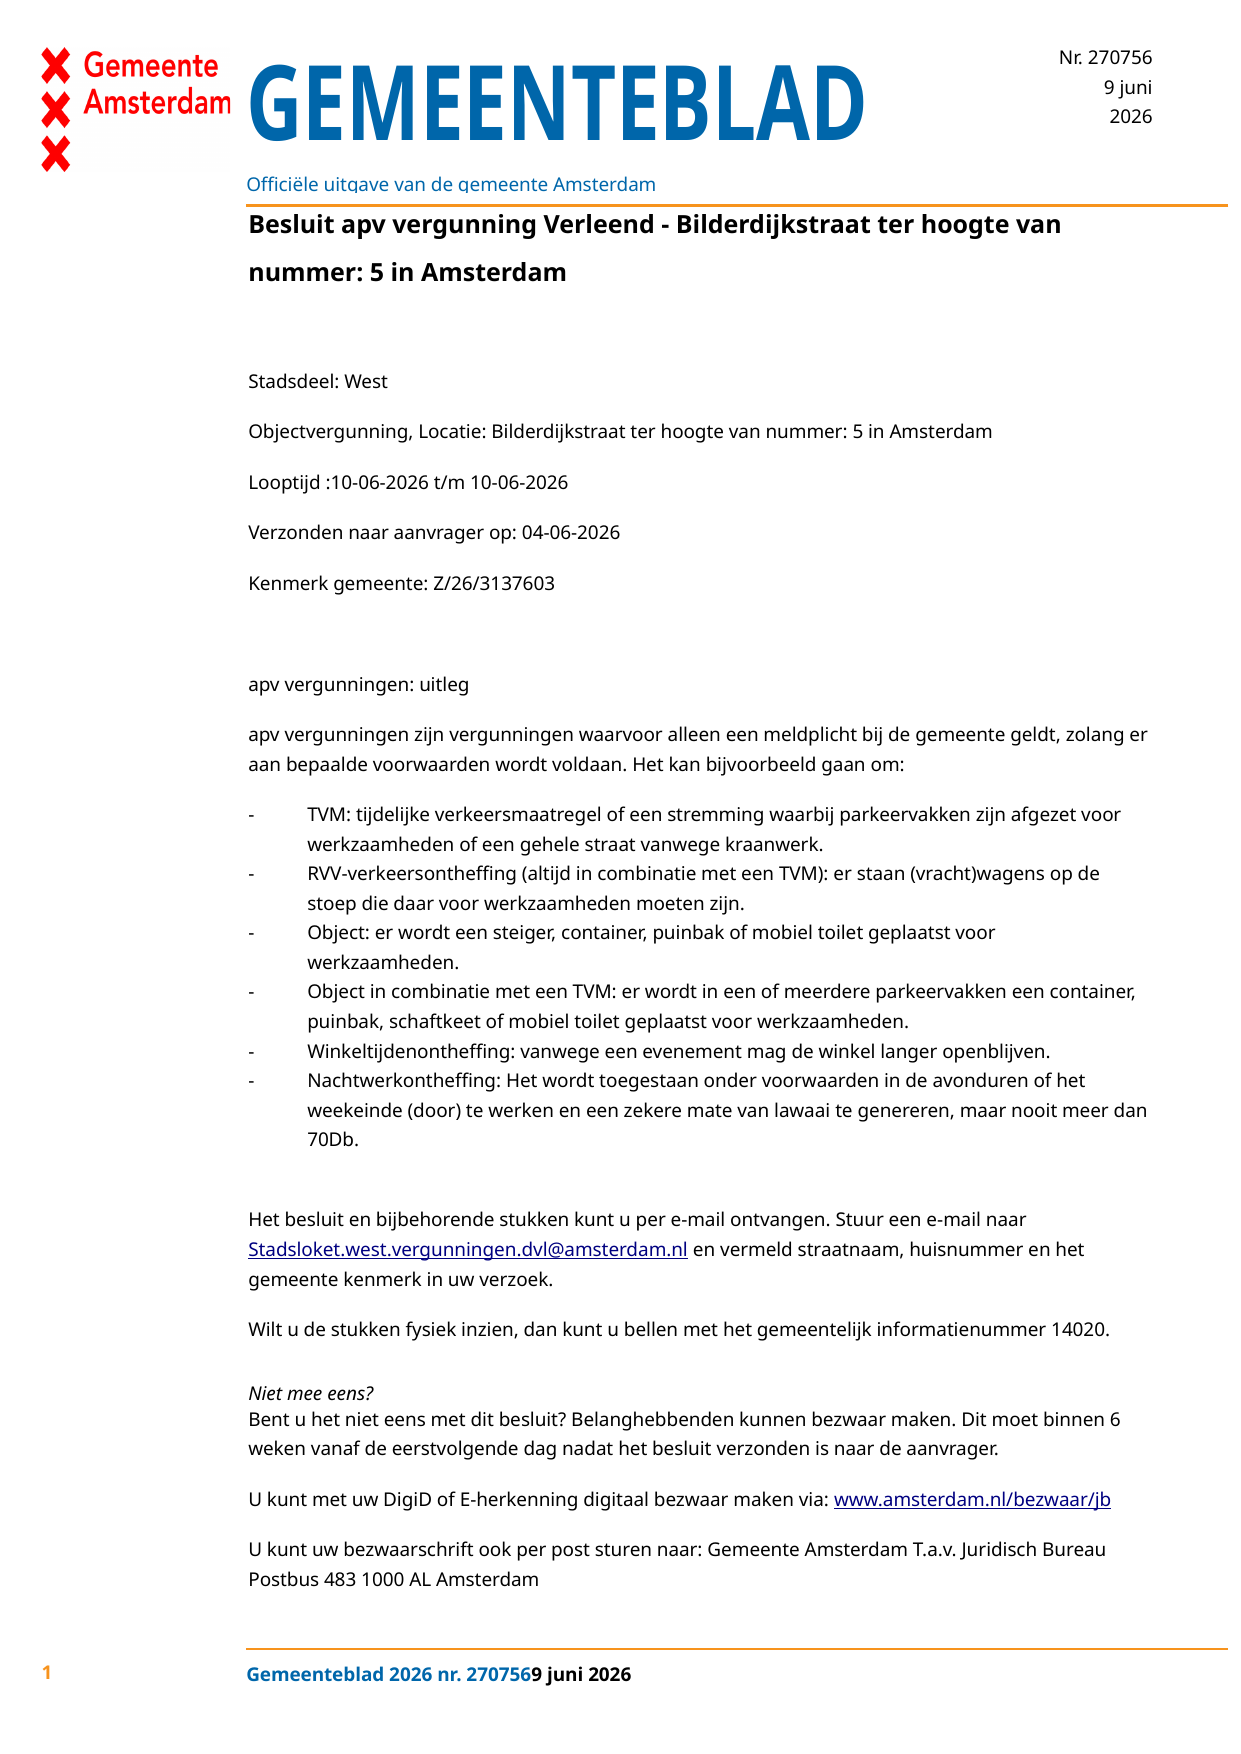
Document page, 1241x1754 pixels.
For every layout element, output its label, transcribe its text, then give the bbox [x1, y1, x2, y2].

list Object in combinatie met een TVM: er wordt in een of meerdere parkeervakken een container, puinbak, schaftkeet of mobiel toilet geplaatst voor werkzaamheden. [248, 979, 1152, 1034]
text U kunt met uw DigiD of E-herkenning digitaal bezwaar maken via: www.amsterdam.nl/bezwaar/jb [248, 1486, 1152, 1512]
text Niet mee eens? [248, 1380, 1152, 1406]
list TVM: tijdelijke verkeersmaatregel of een stremming waarbij parkeervakken zijn afgezet voor werkzaamheden of een gehele straat vanwege kraanwerk. [248, 801, 1152, 857]
list Object: er wordt een steiger, container, puinbak of mobiel toilet geplaatst voor werkzaamheden. [248, 919, 1152, 975]
text apv vergunningen zijn vergunningen waarvoor alleen een meldplicht bij de gemeente geldt, zolang er aan bepaalde voorwaarden wordt voldaan. Het kan bijvoorbeeld gaan om: [248, 721, 1152, 777]
text Stadsdeel: West [248, 368, 1152, 394]
text Verzonden naar aanvrager op: 04-06-2026 [248, 519, 1152, 545]
text Wilt u de stukken fysiek inzien, dan kunt u bellen met het gemeentelijk informatienummer 14020. [248, 1316, 1152, 1342]
list Winkeltijdenontheffing: vanwege een evenement mag de winkel langer openblijven. [248, 1038, 1152, 1064]
text Bent u het niet eens met dit besluit? Belanghebbenden kunnen bezwaar maken. Dit moet binnen 6 weken vanaf de eerstvolgende dag nadat het besluit verzonden is naar de aanvrager. [248, 1406, 1152, 1461]
text Looptijd :10-06-2026 t/m 10-06-2026 [248, 469, 1152, 495]
text Kenmerk gemeente: Z/26/3137603 [248, 570, 1152, 596]
text Het besluit en bijbehorende stukken kunt u per e-mail ontvangen. Stuur een e-mail naar Stadsloket.west.vergunningen.dvl@amsterdam.nl en vermeld straatnaam, huisnummer en het gemeente kenmerk in uw verzoek. [248, 1207, 1152, 1292]
text U kunt uw bezwaarschrift ook per post sturen naar: Gemeente Amsterdam T.a.v. Juridisch Bureau Postbus 483 1000 AL Amsterdam [248, 1536, 1152, 1592]
text Objectvergunning, Locatie: Bilderdijkstraat ter hoogte van nummer: 5 in Amsterdam [248, 419, 1152, 444]
text apv vergunningen: uitleg [248, 671, 1152, 697]
list Nachtwerkontheffing: Het wordt toegestaan onder voorwaarden in de avonduren of het weekeinde (door) te werken en een zekere mate van lawaai te genereren, maar nooit meer dan 70Db. [248, 1067, 1152, 1152]
picture [41, 47, 231, 172]
list RVV-verkeersontheffing (altijd in combinatie met een TVM): er staan (vracht)wagens op de stoep die daar voor werkzaamheden moeten zijn. [248, 860, 1152, 916]
text Besluit apv vergunning Verleend - Bilderdijkstraat ter hoogte van nummer: 5 in Amsterdam [248, 207, 1152, 288]
